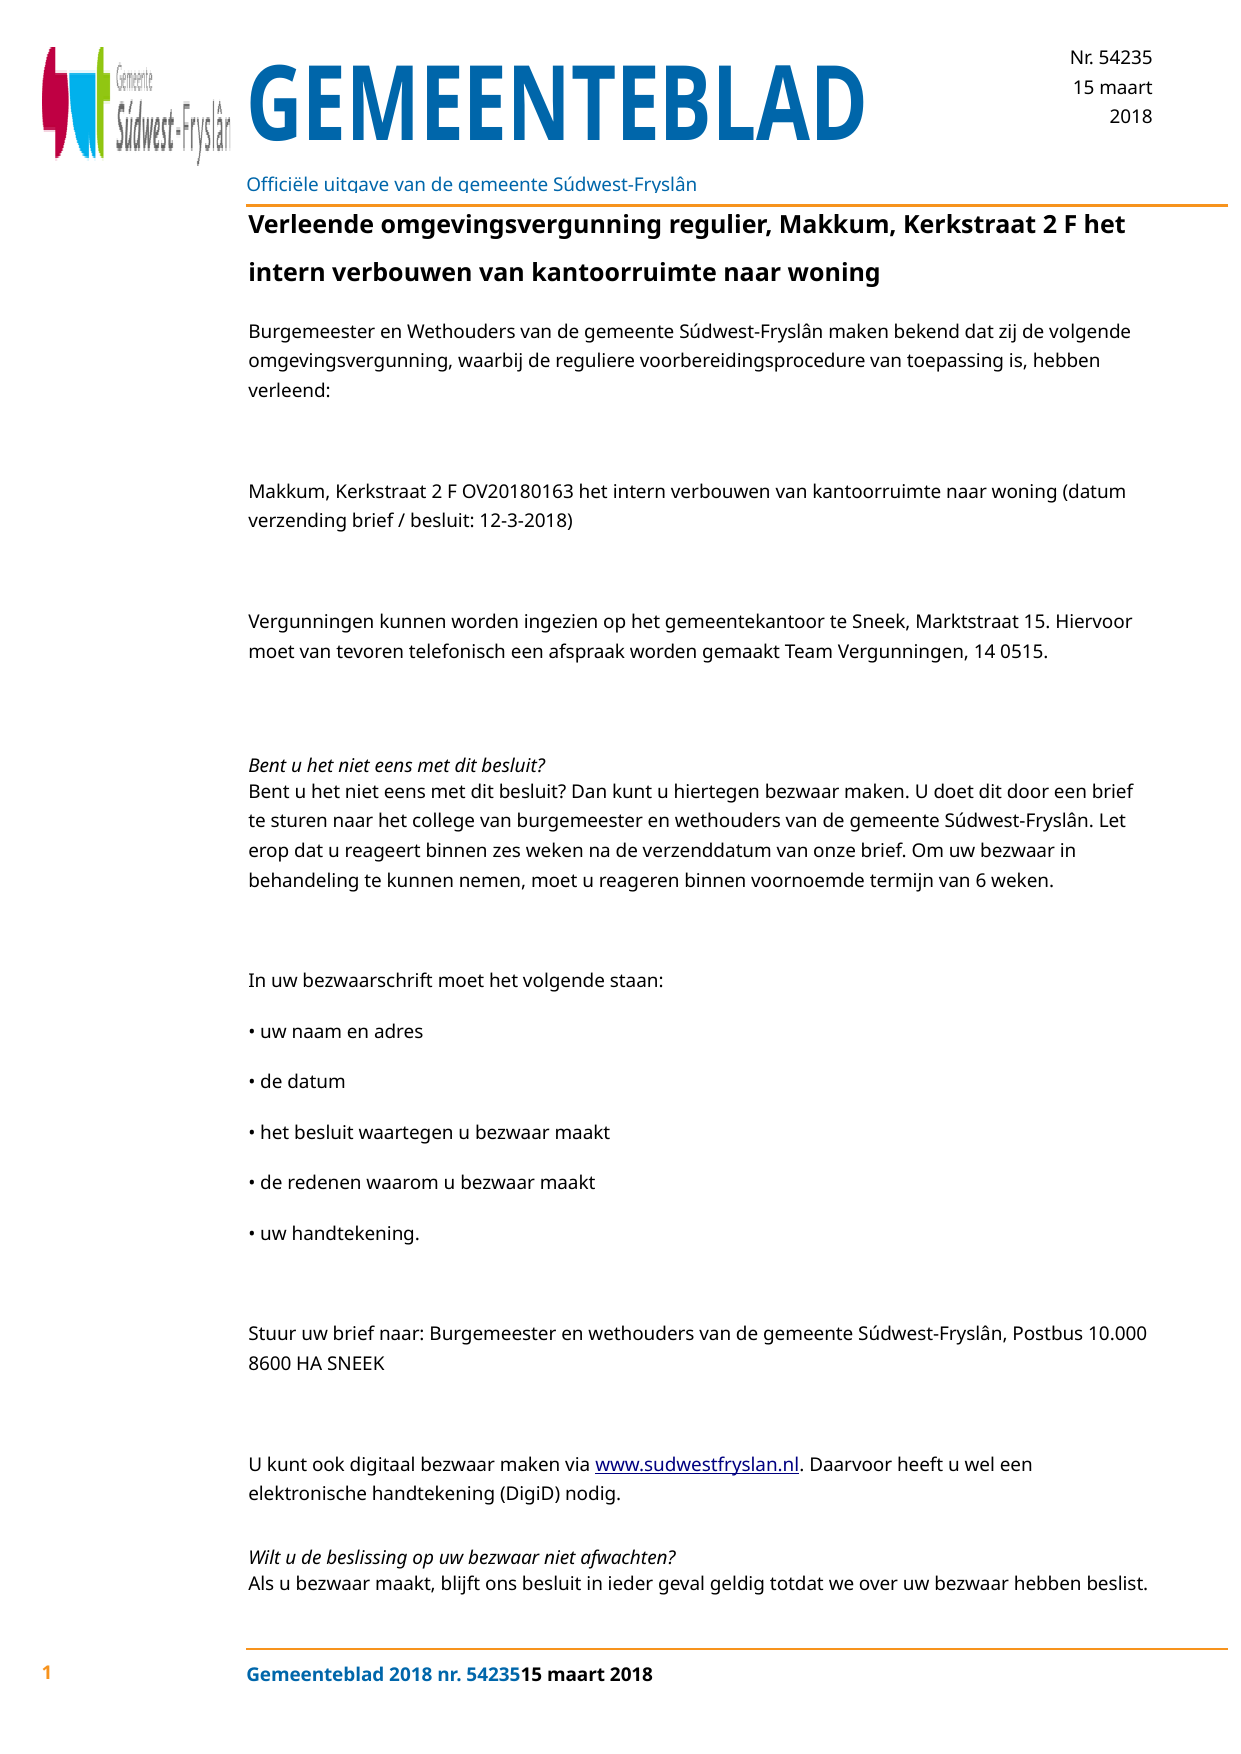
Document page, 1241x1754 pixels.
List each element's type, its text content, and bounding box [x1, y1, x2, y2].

text Burgemeester en Wethouders van de gemeente Súdwest-Fryslân maken bekend dat zij de volgende omgevingsvergunning, waarbij de reguliere voorbereidingsprocedure van toepassing is, hebben verleend: [248, 318, 1152, 403]
text • het besluit waartegen u bezwaar maakt [248, 1119, 1152, 1144]
text Makkum, Kerkstraat 2 F OV20180163 het intern verbouwen van kantoorruimte naar woning (datum verzending brief / besluit: 12-3-2018) [248, 478, 1152, 533]
text • de datum [248, 1068, 1152, 1094]
text U kunt ook digitaal bezwaar maken via www.sudwestfryslan.nl. Daarvoor heeft u wel een elektronische handtekening (DigiD) nodig. [248, 1451, 1152, 1506]
text In uw bezwaarschrift moet het volgende staan: [248, 968, 1152, 993]
text Vergunningen kunnen worden ingezien op het gemeentekantoor te Sneek, Marktstraat 15. Hiervoor moet van tevoren telefonisch een afspraak worden gemaakt Team Vergunningen, 14 0515. [248, 608, 1152, 664]
text Verleende omgevingsvergunning regulier, Makkum, Kerkstraat 2 F het intern verbouwen van kantoorruimte naar woning [248, 207, 1152, 288]
text Bent u het niet eens met dit besluit? [248, 752, 1152, 778]
picture [41, 47, 231, 172]
text Bent u het niet eens met dit besluit? Dan kunt u hiertegen bezwaar maken. U doet dit door een brief te sturen naar het college van burgemeester en wethouders van de gemeente Súdwest-Fryslân. Let erop dat u reageert binnen zes weken na de verzenddatum van onze brief. Om uw bezwaar in behandeling te kunnen nemen, moet u reageren binnen voornoemde termijn van 6 weken. [248, 778, 1152, 892]
text • uw naam en adres [248, 1018, 1152, 1044]
text Wilt u de beslissing op uw bezwaar niet afwachten? [248, 1544, 1152, 1570]
text • de redenen waarom u bezwaar maakt [248, 1169, 1152, 1195]
text Stuur uw brief naar: Burgemeester en wethouders van de gemeente Súdwest-Fryslân, Postbus 10.000 8600 HA SNEEK [248, 1321, 1152, 1376]
text Als u bezwaar maakt, blijft ons besluit in ieder geval geldig totdat we over uw bezwaar hebben beslist. [248, 1570, 1152, 1596]
text • uw handtekening. [248, 1220, 1152, 1245]
